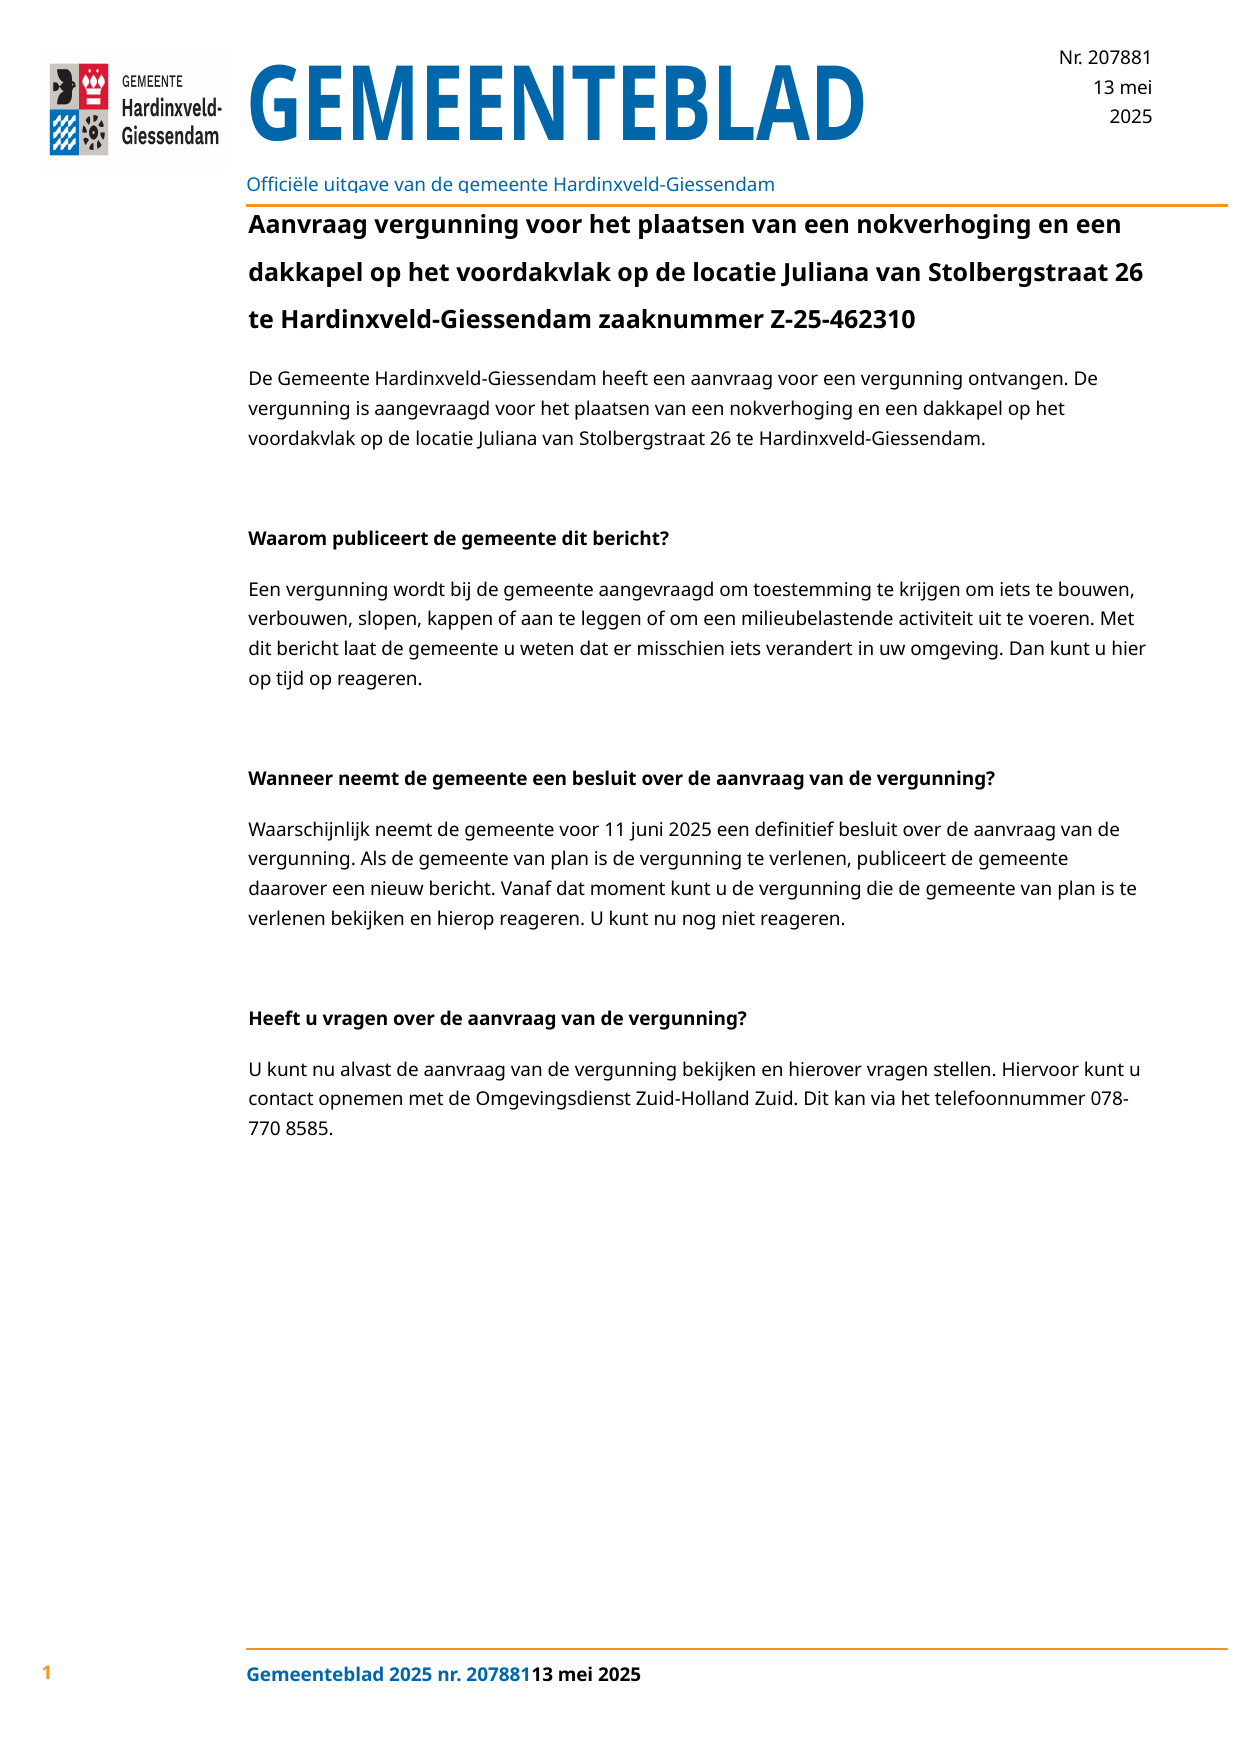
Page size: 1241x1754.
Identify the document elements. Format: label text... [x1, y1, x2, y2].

text Waarschijnlijk neemt de gemeente voor 11 juni 2025 een definitief besluit over de aanvraag van de vergunning. Als de gemeente van plan is de vergunning te verlenen, publiceert de gemeente daarover een nieuw bericht. Vanaf dat moment kunt u de vergunning die de gemeente van plan is te verlenen bekijken en hierop reageren. U kunt nu nog niet reageren. [248, 816, 1152, 930]
text Heeft u vragen over de aanvraag van de vergunning? [248, 1006, 1152, 1031]
text De Gemeente Hardinxveld-Giessendam heeft een aanvraag voor een vergunning ontvangen. De vergunning is aangevraagd voor het plaatsen van een nokverhoging en een dakkapel op het voordakvlak op de locatie Juliana van Stolbergstraat 26 te Hardinxveld-Giessendam. [248, 366, 1152, 450]
text U kunt nu alvast de aanvraag van de vergunning bekijken en hierover vragen stellen. Hiervoor kunt u contact opnemen met de Omgevingsdienst Zuid-Holland Zuid. Dit kan via het telefoonnummer 078-770 8585. [248, 1056, 1152, 1141]
text Een vergunning wordt bij de gemeente aangevraagd om toestemming te krijgen om iets te bouwen, verbouwen, slopen, kappen of aan te leggen of om een milieubelastende activiteit uit te voeren. Met dit bericht laat de gemeente u weten dat er misschien iets verandert in uw omgeving. Dan kunt u hier op tijd op reageren. [248, 576, 1152, 690]
text Wanneer neemt de gemeente een besluit over de aanvraag van de vergunning? [248, 766, 1152, 791]
text Waarom publiceert de gemeente dit bericht? [248, 526, 1152, 551]
text Aanvraag vergunning voor het plaatsen van een nokverhoging en een dakkapel op het voordakvlak op de locatie Juliana van Stolbergstraat 26 te Hardinxveld-Giessendam zaaknummer Z-25-462310 [248, 207, 1152, 336]
picture [41, 47, 231, 172]
